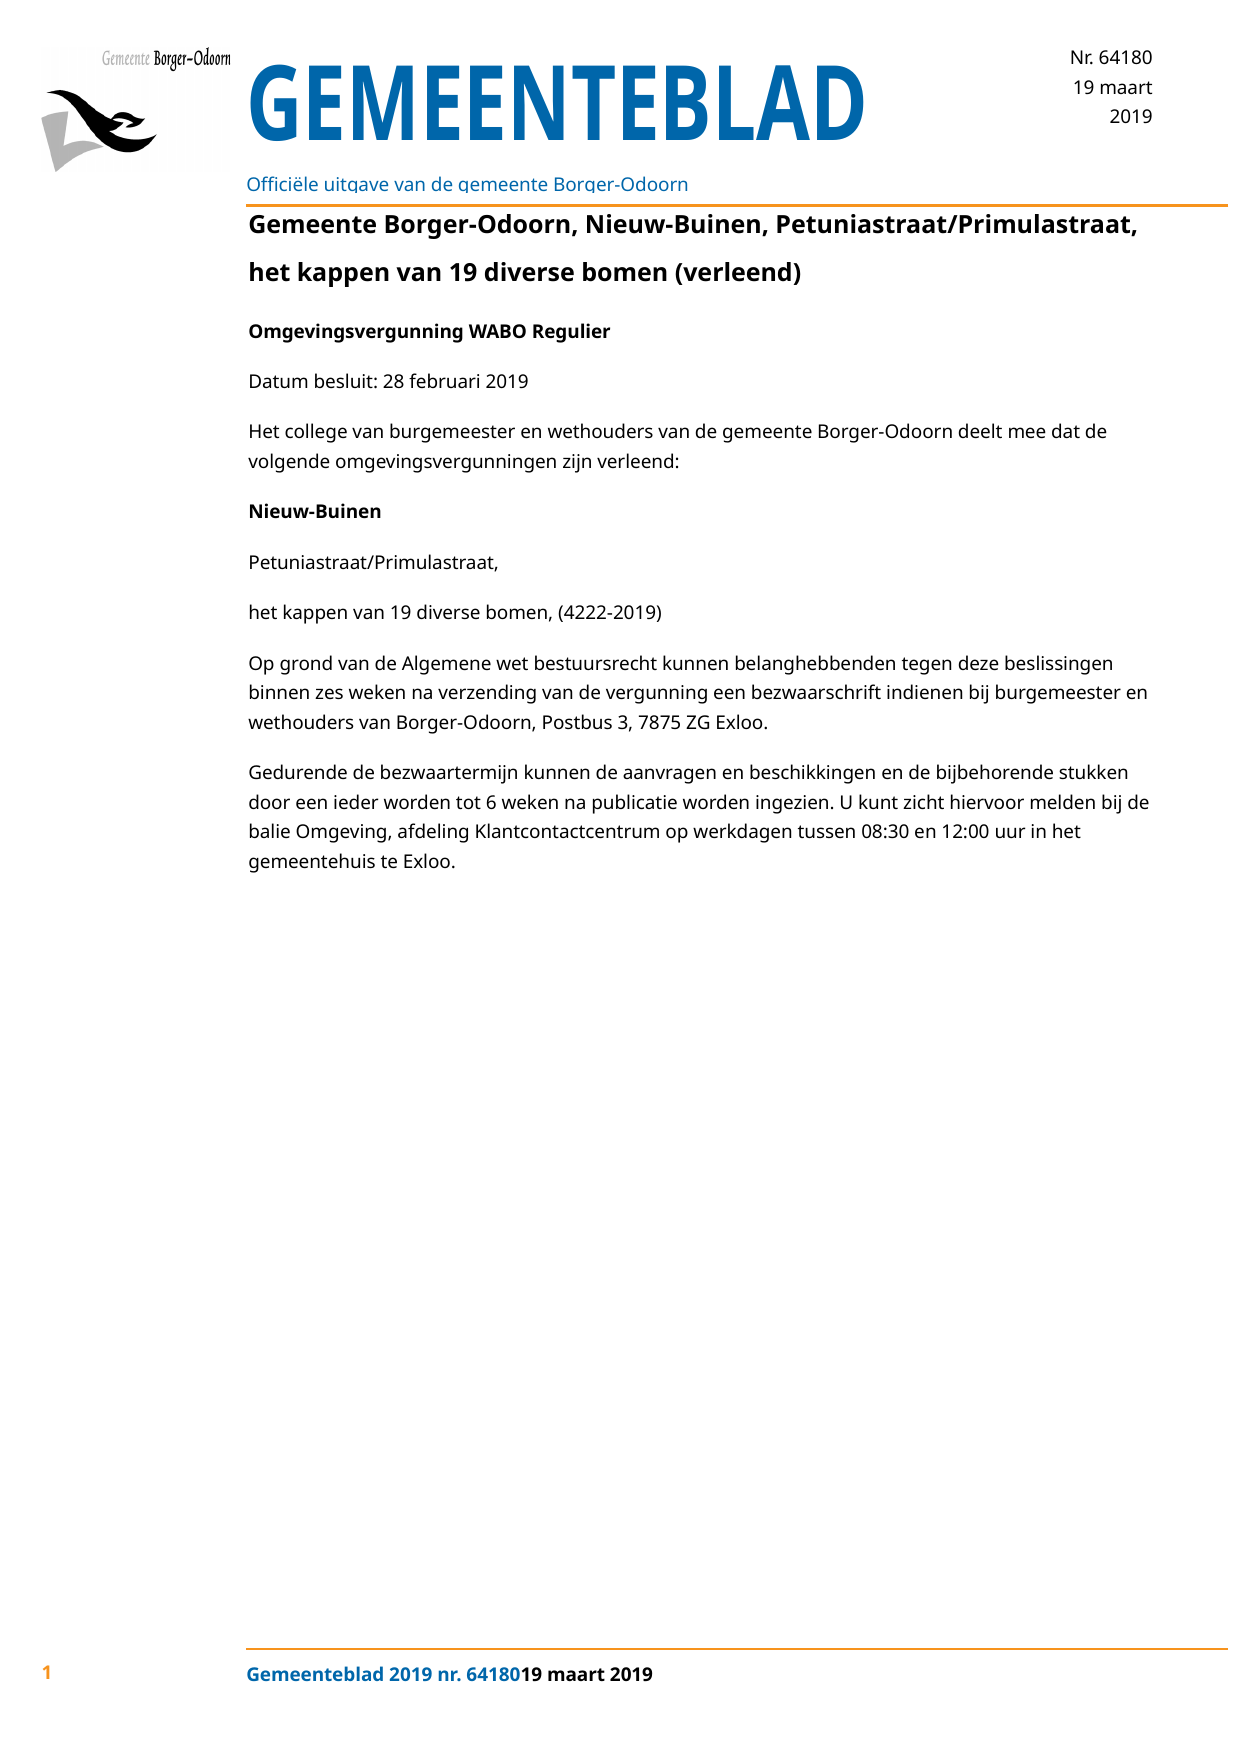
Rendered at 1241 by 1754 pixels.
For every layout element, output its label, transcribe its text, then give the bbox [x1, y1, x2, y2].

text Gemeente Borger-Odoorn, Nieuw-Buinen, Petuniastraat/Primulastraat, het kappen van 19 diverse bomen (verleend) [248, 207, 1152, 288]
text Nieuw-Buinen [248, 499, 1152, 524]
text Petuniastraat/Primulastraat, [248, 549, 1152, 575]
text Het college van burgemeester en wethouders van de gemeente Borger-Odoorn deelt mee dat de volgende omgevingsvergunningen zijn verleend: [248, 419, 1152, 474]
text Gedurende de bezwaartermijn kunnen de aanvragen en beschikkingen en de bijbehorende stukken door een ieder worden tot 6 weken na publicatie worden ingezien. U kunt zicht hiervoor melden bij de balie Omgeving, afdeling Klantcontactcentrum op werkdagen tussen 08:30 en 12:00 uur in het gemeentehuis te Exloo. [248, 759, 1152, 874]
text Datum besluit: 28 februari 2019 [248, 368, 1152, 394]
text het kappen van 19 diverse bomen, (4222-2019) [248, 599, 1152, 625]
text Omgevingsvergunning WABO Regulier [248, 318, 1152, 344]
picture [41, 47, 231, 172]
text Op grond van de Algemene wet bestuursrecht kunnen belanghebbenden tegen deze beslissingen binnen zes weken na verzending van de vergunning een bezwaarschrift indienen bij burgemeester en wethouders van Borger-Odoorn, Postbus 3, 7875 ZG Exloo. [248, 650, 1152, 735]
